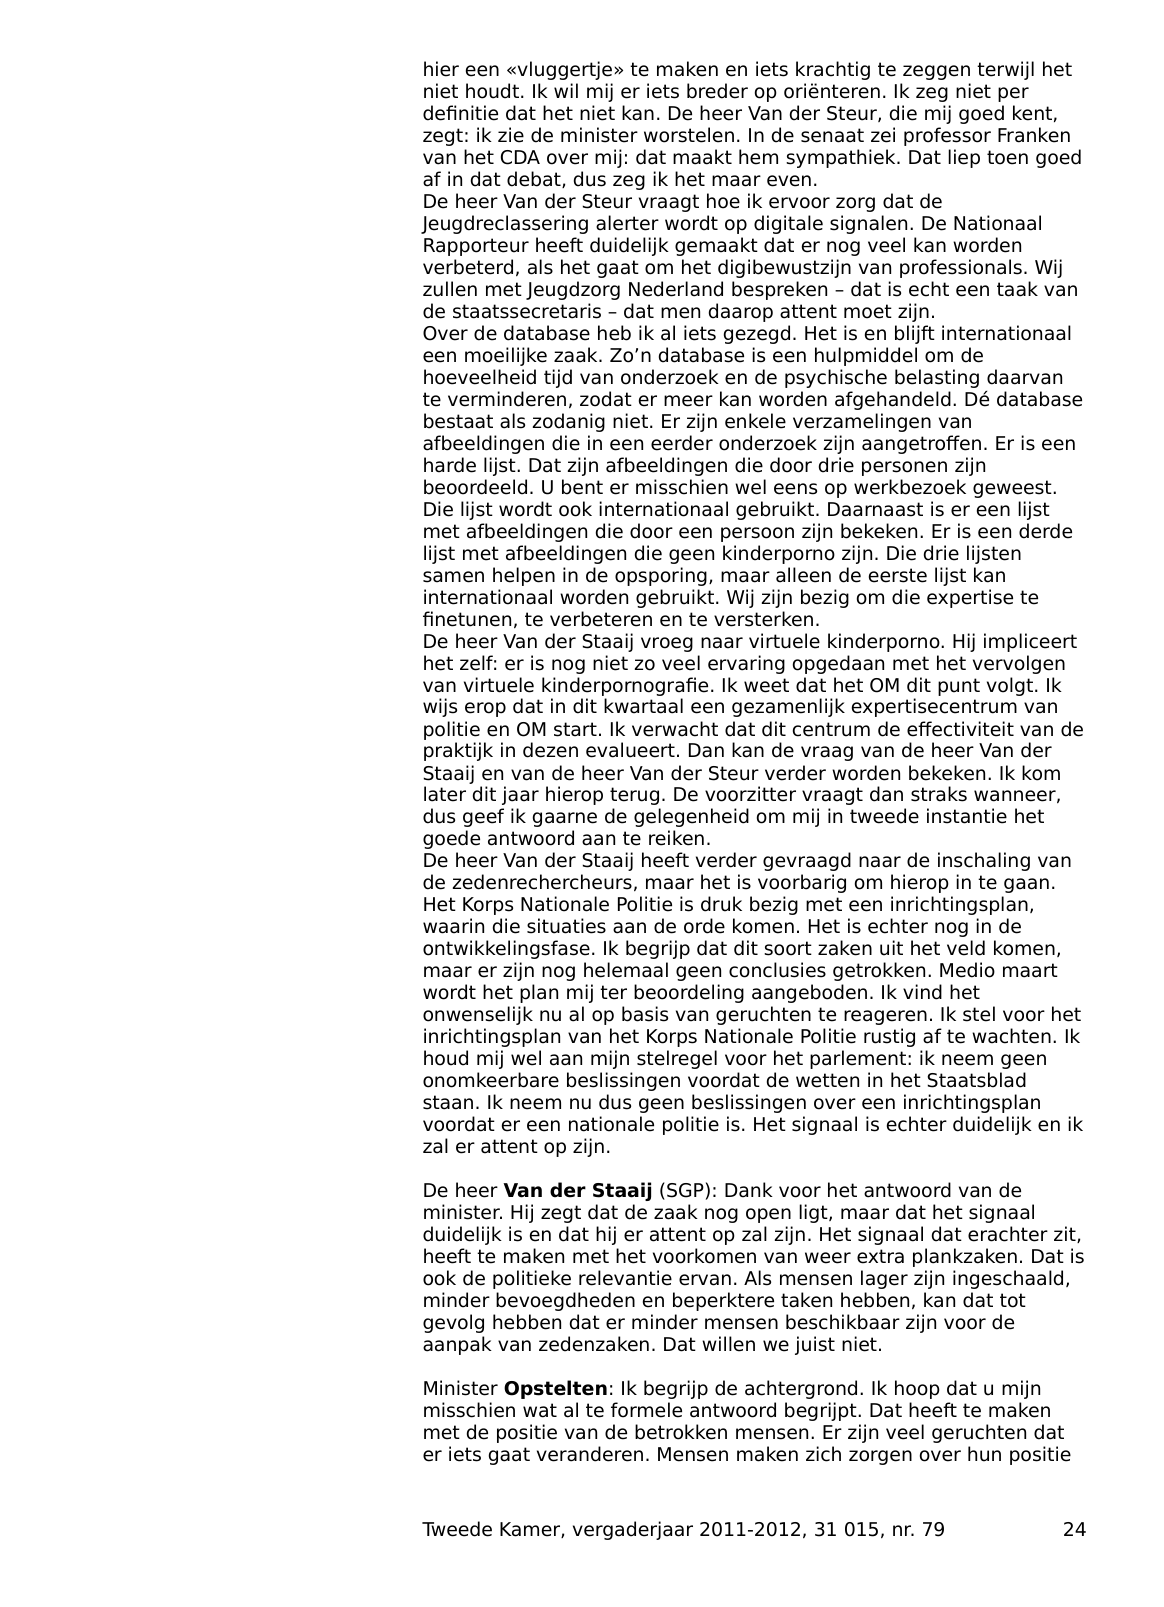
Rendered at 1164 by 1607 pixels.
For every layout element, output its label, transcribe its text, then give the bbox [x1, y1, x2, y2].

text De heer Van der Staaij vroeg naar virtuele kinderporno. Hij impliceert het zelf: er is nog niet zo veel ervaring opgedaan met het vervolgen van virtuele kinderpornografie. Ik weet dat het OM dit punt volgt. Ik wijs erop dat in dit kwartaal een gezamenlijk expertisecentrum van politie en OM start. Ik verwacht dat dit centrum de effectiviteit van de praktijk in dezen evalueert. Dan kan de vraag van de heer Van der Staaij en van de heer Van der Steur verder worden bekeken. Ik kom later dit jaar hierop terug. De voorzitter vraagt dan straks wanneer, dus geef ik gaarne de gelegenheid om mij in tweede instantie het goede antwoord aan te reiken. [422, 631, 1087, 850]
text Over de database heb ik al iets gezegd. Het is en blijft internationaal een moeilijke zaak. Zo’n database is een hulpmiddel om de hoeveelheid tijd van onderzoek en de psychische belasting daarvan te verminderen, zodat er meer kan worden afgehandeld. Dé database bestaat als zodanig niet. Er zijn enkele verzamelingen van afbeeldingen die in een eerder onderzoek zijn aangetroffen. Er is een harde lijst. Dat zijn afbeeldingen die door drie personen zijn beoordeeld. U bent er misschien wel eens op werkbezoek geweest. Die lijst wordt ook internationaal gebruikt. Daarnaast is er een lijst met afbeeldingen die door een persoon zijn bekeken. Er is een derde lijst met afbeeldingen die geen kinderporno zijn. Die drie lijsten samen helpen in de opsporing, maar alleen de eerste lijst kan internationaal worden gebruikt. Wij zijn bezig om die expertise te finetunen, te verbeteren en te versterken. [422, 323, 1087, 631]
text De heer Van der Staaij heeft verder gevraagd naar de inschaling van de zedenrechercheurs, maar het is voorbarig om hierop in te gaan. Het Korps Nationale Politie is druk bezig met een inrichtingsplan, waarin die situaties aan de orde komen. Het is echter nog in de ontwikkelingsfase. Ik begrijp dat dit soort zaken uit het veld komen, maar er zijn nog helemaal geen conclusies getrokken. Medio maart wordt het plan mij ter beoordeling aangeboden. Ik vind het onwenselijk nu al op basis van geruchten te reageren. Ik stel voor het inrichtingsplan van het Korps Nationale Politie rustig af te wachten. Ik houd mij wel aan mijn stelregel voor het parlement: ik neem geen onomkeerbare beslissingen voordat de wetten in het Staatsblad staan. Ik neem nu dus geen beslissingen over een inrichtingsplan voordat er een nationale politie is. Het signaal is echter duidelijk en ik zal er attent op zijn. [422, 850, 1087, 1158]
text De heer Van der Staaij (SGP): Dank voor het antwoord van de minister. Hij zegt dat de zaak nog open ligt, maar dat het signaal duidelijk is en dat hij er attent op zal zijn. Het signaal dat erachter zit, heeft te maken met het voorkomen van weer extra plankzaken. Dat is ook de politieke relevantie ervan. Als mensen lager zijn ingeschaald, minder bevoegdheden en beperktere taken hebben, kan dat tot gevolg hebben dat er minder mensen beschikbaar zijn voor de aanpak van zedenzaken. Dat willen we juist niet. [422, 1180, 1087, 1356]
text hier een «vluggertje» te maken en iets krachtig te zeggen terwijl het niet houdt. Ik wil mij er iets breder op oriënteren. Ik zeg niet per definitie dat het niet kan. De heer Van der Steur, die mij goed kent, zegt: ik zie de minister worstelen. In de senaat zei professor Franken van het CDA over mij: dat maakt hem sympathiek. Dat liep toen goed af in dat debat, dus zeg ik het maar even. [422, 59, 1087, 191]
text Minister Opstelten: Ik begrijp de achtergrond. Ik hoop dat u mijn misschien wat al te formele antwoord begrijpt. Dat heeft te maken met de positie van de betrokken mensen. Er zijn veel geruchten dat er iets gaat veranderen. Mensen maken zich zorgen over hun positie [422, 1378, 1087, 1466]
text De heer Van der Steur vraagt hoe ik ervoor zorg dat de Jeugdreclassering alerter wordt op digitale signalen. De Nationaal Rapporteur heeft duidelijk gemaakt dat er nog veel kan worden verbeterd, als het gaat om het digibewustzijn van professionals. Wij zullen met Jeugdzorg Nederland bespreken – dat is echt een taak van de staatssecretaris – dat men daarop attent moet zijn. [422, 191, 1087, 323]
